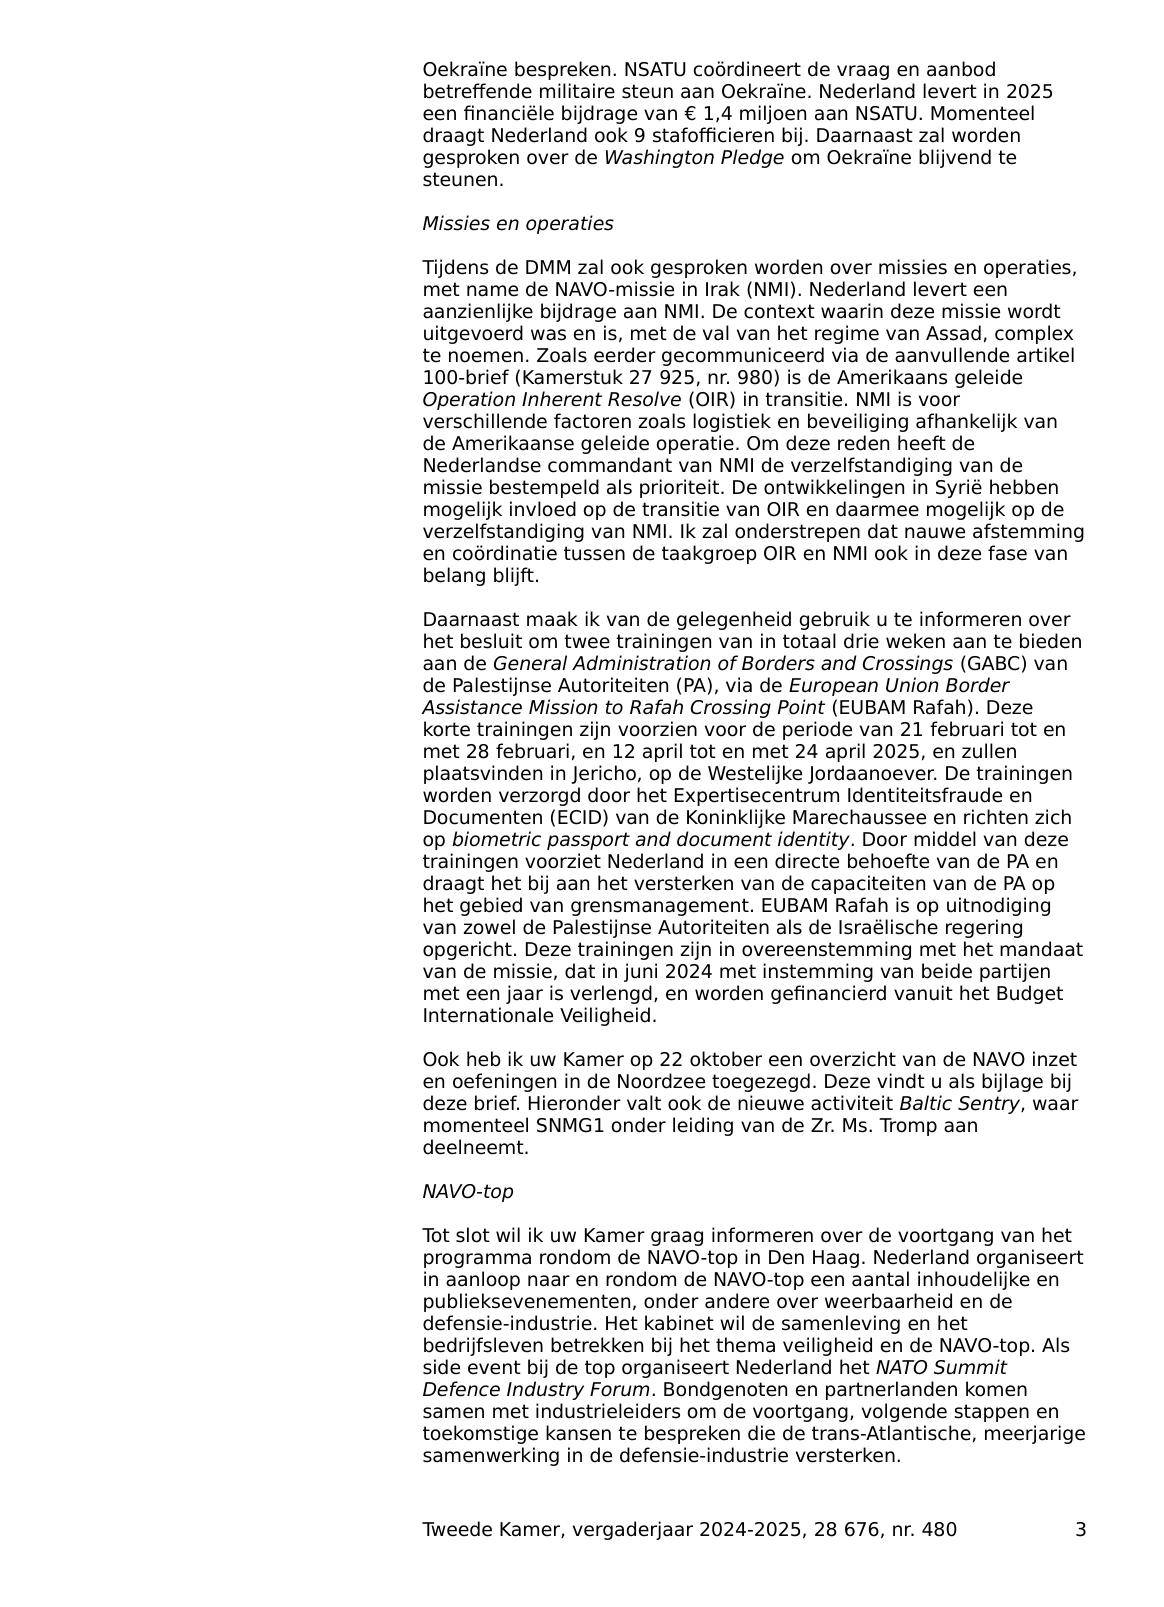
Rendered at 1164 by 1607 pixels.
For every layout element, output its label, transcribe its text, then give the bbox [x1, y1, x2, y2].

text Ook heb ik uw Kamer op 22 oktober een overzicht van de NAVO inzet en oefeningen in de Noordzee toegezegd. Deze vindt u als bijlage bij deze brief. Hieronder valt ook de nieuwe activiteit Baltic Sentry, waar momenteel SNMG1 onder leiding van de Zr. Ms. Tromp aan deelneemt. [422, 1049, 1087, 1159]
text Daarnaast maak ik van de gelegenheid gebruik u te informeren over het besluit om twee trainingen van in totaal drie weken aan te bieden aan de General Administration of Borders and Crossings (GABC) van de Palestijnse Autoriteiten (PA), via de European Union Border Assistance Mission to Rafah Crossing Point (EUBAM Rafah). Deze korte trainingen zijn voorzien voor de periode van 21 februari tot en met 28 februari, en 12 april tot en met 24 april 2025, en zullen plaatsvinden in Jericho, op de Westelijke Jordaanoever. De trainingen worden verzorgd door het Expertisecentrum Identiteitsfraude en Documenten (ECID) van de Koninklijke Marechaussee en richten zich op biometric passport and document identity. Door middel van deze trainingen voorziet Nederland in een directe behoefte van de PA en draagt het bij aan het versterken van de capaciteiten van de PA op het gebied van grensmanagement. EUBAM Rafah is op uitnodiging van zowel de Palestijnse Autoriteiten als de Israëlische regering opgericht. Deze trainingen zijn in overeenstemming met het mandaat van de missie, dat in juni 2024 met instemming van beide partijen met een jaar is verlengd, en worden gefinancierd vanuit het Budget Internationale Veiligheid. [422, 609, 1087, 1027]
text Tot slot wil ik uw Kamer graag informeren over de voortgang van het programma rondom de NAVO-top in Den Haag. Nederland organiseert in aanloop naar en rondom de NAVO-top een aantal inhoudelijke en publieksevenementen, onder andere over weerbaarheid en de defensie-industrie. Het kabinet wil de samenleving en het bedrijfsleven betrekken bij het thema veiligheid en de NAVO-top. Als side event bij de top organiseert Nederland het NATO Summit Defence Industry Forum. Bondgenoten en partnerlanden komen samen met industrieleiders om de voortgang, volgende stappen en toekomstige kansen te bespreken die de trans-Atlantische, meerjarige samenwerking in de defensie-industrie versterken. [422, 1225, 1087, 1467]
text Tijdens de DMM zal ook gesproken worden over missies en operaties, met name de NAVO-missie in Irak (NMI). Nederland levert een aanzienlijke bijdrage aan NMI. De context waarin deze missie wordt uitgevoerd was en is, met de val van het regime van Assad, complex te noemen. Zoals eerder gecommuniceerd via de aanvullende artikel 100-brief (Kamerstuk 27 925, nr. 980) is de Amerikaans geleide Operation Inherent Resolve (OIR) in transitie. NMI is voor verschillende factoren zoals logistiek en beveiliging afhankelijk van de Amerikaanse geleide operatie. Om deze reden heeft de Nederlandse commandant van NMI de verzelfstandiging van de missie bestempeld als prioriteit. De ontwikkelingen in Syrië hebben mogelijk invloed op de transitie van OIR en daarmee mogelijk op de verzelfstandiging van NMI. Ik zal onderstrepen dat nauwe afstemming en coördinatie tussen de taakgroep OIR en NMI ook in deze fase van belang blijft. [422, 257, 1087, 587]
text Oekraïne bespreken. NSATU coördineert de vraag en aanbod betreffende militaire steun aan Oekraïne. Nederland levert in 2025 een financiële bijdrage van € 1,4 miljoen aan NSATU. Momenteel draagt Nederland ook 9 stafofficieren bij. Daarnaast zal worden gesproken over de Washington Pledge om Oekraïne blijvend te steunen. [422, 59, 1087, 191]
subtitle Missies en operaties [422, 213, 1087, 235]
subtitle NAVO-top [422, 1181, 1087, 1203]
